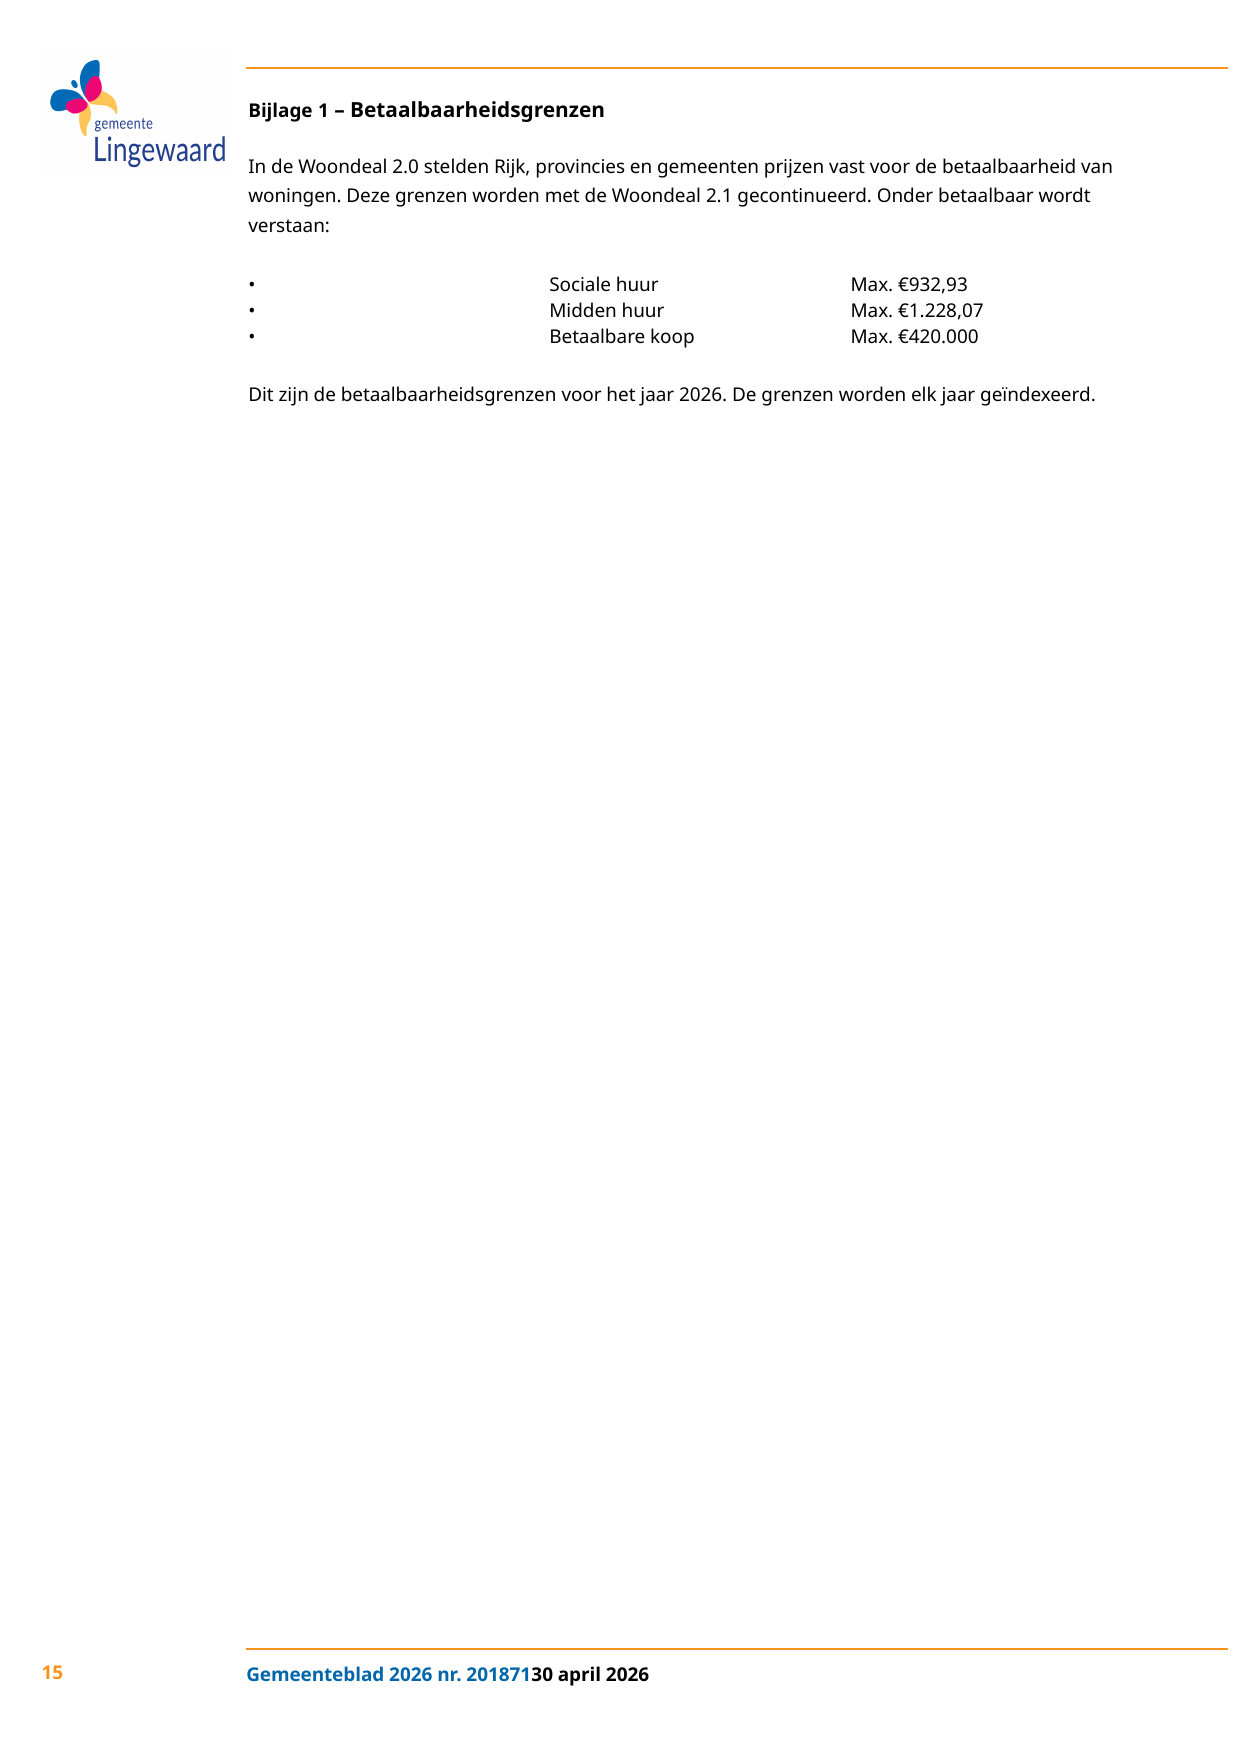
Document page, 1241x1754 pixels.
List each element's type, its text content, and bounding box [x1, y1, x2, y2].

text Dit zijn de betaalbaarheidsgrenzen voor het jaar 2026. De grenzen worden elk jaar geïndexeerd. [248, 381, 1152, 407]
table_cell Max. €420.000 [850, 323, 1152, 348]
text Bijlage 1 – Betaalbaarheidsgrenzen [248, 95, 1152, 123]
table_cell • [248, 297, 549, 323]
picture [41, 47, 231, 172]
table_header Max. €932,93 [850, 271, 1152, 297]
table_cell • [248, 323, 549, 348]
table_header Sociale huur [549, 271, 850, 297]
table_cell Max. €1.228,07 [850, 297, 1152, 323]
table_cell Betaalbare koop [549, 323, 850, 348]
table_cell Midden huur [549, 297, 850, 323]
text In de Woondeal 2.0 stelden Rijk, provincies en gemeenten prijzen vast voor de betaalbaarheid van woningen. Deze grenzen worden met de Woondeal 2.1 gecontinueerd. Onder betaalbaar wordt verstaan: [248, 153, 1152, 238]
table_header • [248, 271, 549, 297]
